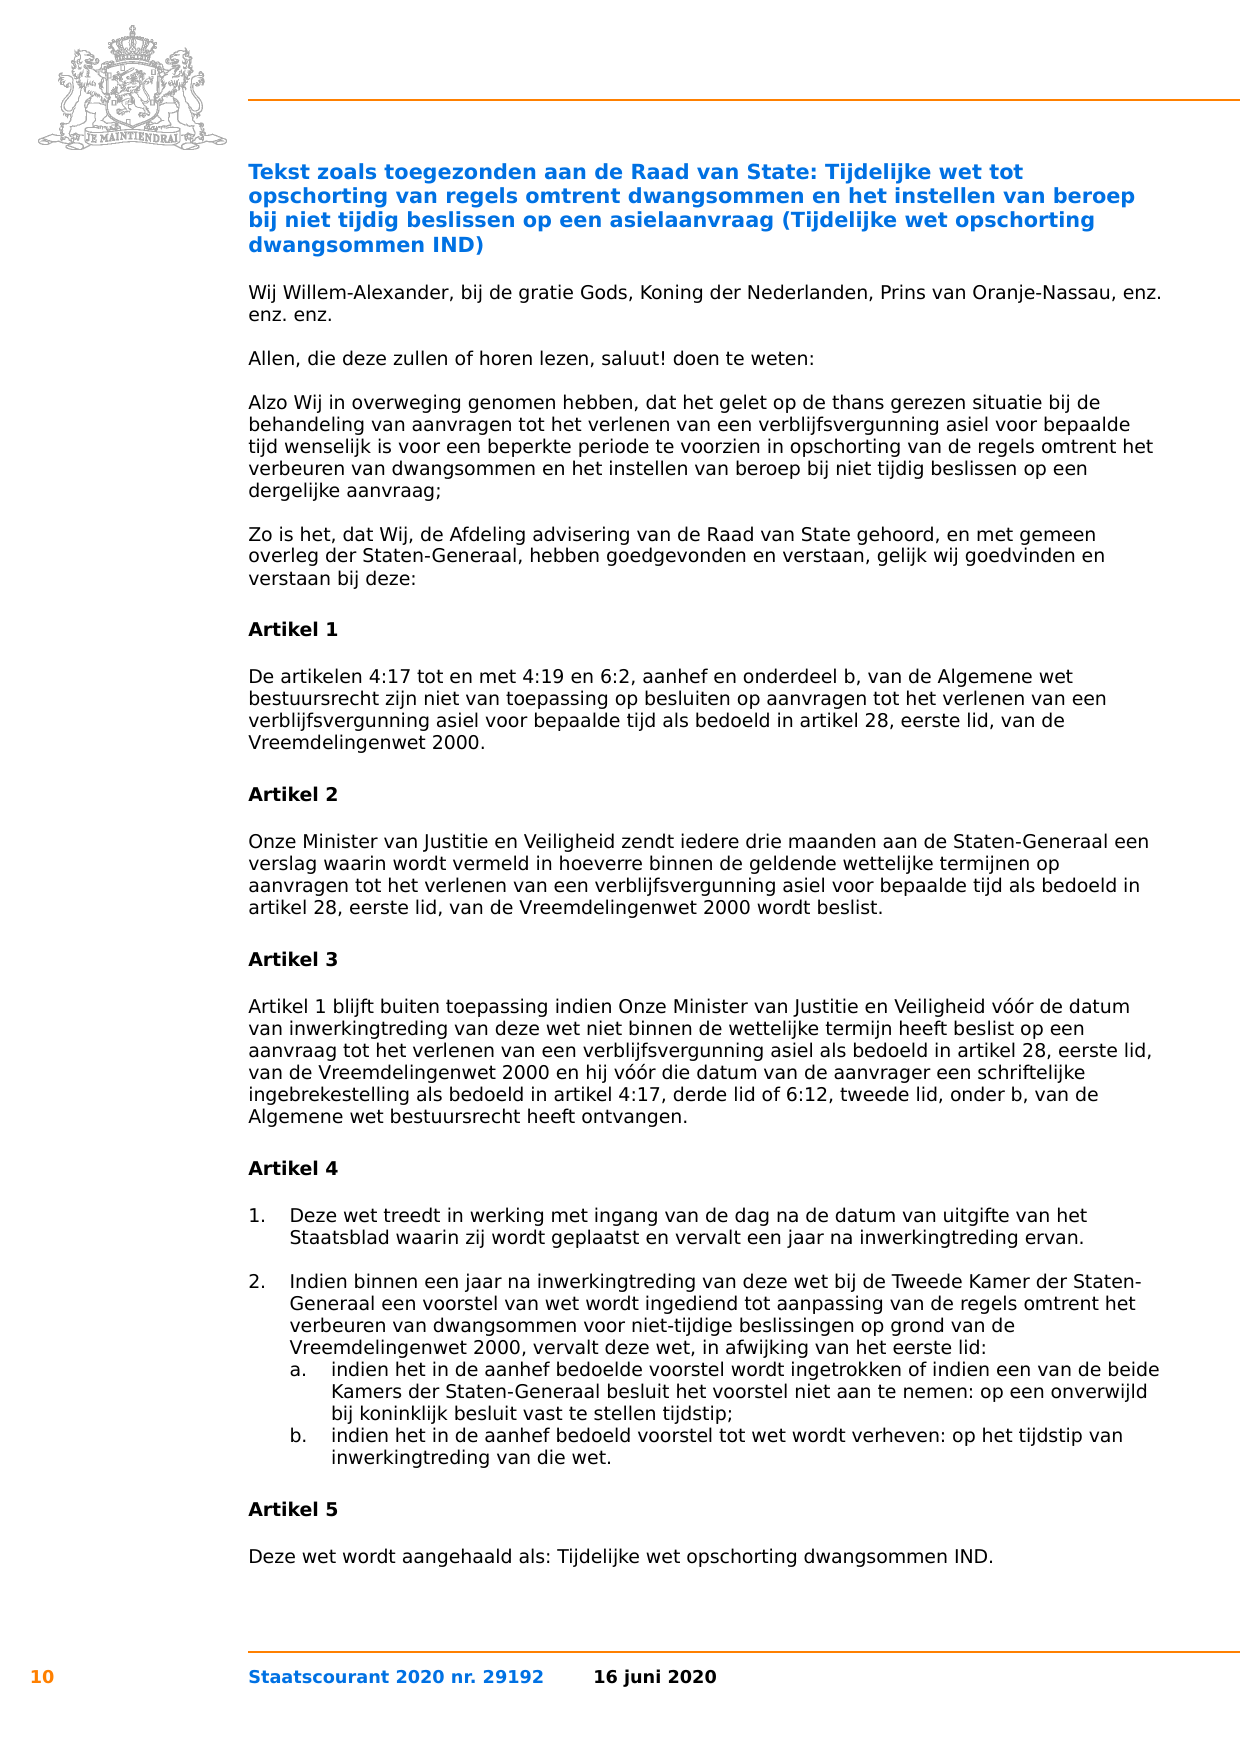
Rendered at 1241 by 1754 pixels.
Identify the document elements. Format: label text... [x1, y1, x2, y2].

text Alzo Wij in overweging genomen hebben, dat het gelet op de thans gerezen situatie bij de behandeling van aanvragen tot het verlenen van een verblijfsvergunning asiel voor bepaalde tijd wenselijk is voor een beperkte periode te voorzien in opschorting van de regels omtrent het verbeuren van dwangsommen en het instellen van beroep bij niet tijdig beslissen op een dergelijke aanvraag; [248, 392, 1163, 502]
text b. indien het in de aanhef bedoeld voorstel tot wet wordt verheven: op het tijdstip van inwerkingtreding van die wet. [289, 1425, 1163, 1469]
text Wij Willem-Alexander, bij de gratie Gods, Koning der Nederlanden, Prins van Oranje-Nassau, enz. enz. enz. [248, 282, 1163, 326]
text 1. Deze wet treedt in werking met ingang van de dag na de datum van uitgifte van het Staatsblad waarin zij wordt geplaatst en vervalt een jaar na inwerkingtreding ervan. [248, 1205, 1163, 1249]
text De artikelen 4:17 tot en met 4:19 en 6:2, aanhef en onderdeel b, van de Algemene wet bestuursrecht zijn niet van toepassing op besluiten op aanvragen tot het verlenen van een verblijfsvergunning asiel voor bepaalde tijd als bedoeld in artikel 28, eerste lid, van de Vreemdelingenwet 2000. [248, 666, 1163, 754]
text 2. Indien binnen een jaar na inwerkingtreding van deze wet bij de Tweede Kamer der Staten-Generaal een voorstel van wet wordt ingediend tot aanpassing van de regels omtrent het verbeuren van dwangsommen voor niet-tijdige beslissingen op grond van de Vreemdelingenwet 2000, vervalt deze wet, in afwijking van het eerste lid: [248, 1271, 1163, 1359]
subtitle Tekst zoals toegezonden aan de Raad van State: Tijdelijke wet tot opschorting van regels omtrent dwangsommen en het instellen van beroep bij niet tijdig beslissen op een asielaanvraag (Tijdelijke wet opschorting dwangsommen IND) [248, 160, 1163, 257]
text Deze wet wordt aangehaald als: Tijdelijke wet opschorting dwangsommen IND. [248, 1546, 1163, 1568]
subtitle Artikel 3 [248, 949, 1163, 971]
text Allen, die deze zullen of horen lezen, saluut! doen te weten: [248, 348, 1163, 370]
subtitle Artikel 5 [248, 1499, 1163, 1521]
picture [38, 25, 227, 150]
text Artikel 1 blijft buiten toepassing indien Onze Minister van Justitie en Veiligheid vóór de datum van inwerkingtreding van deze wet niet binnen de wettelijke termijn heeft beslist op een aanvraag tot het verlenen van een verblijfsvergunning asiel als bedoeld in artikel 28, eerste lid, van de Vreemdelingenwet 2000 en hij vóór die datum van de aanvrager een schriftelijke ingebrekestelling als bedoeld in artikel 4:17, derde lid of 6:12, tweede lid, onder b, van de Algemene wet bestuursrecht heeft ontvangen. [248, 996, 1163, 1128]
subtitle Artikel 2 [248, 784, 1163, 806]
text a. indien het in de aanhef bedoelde voorstel wordt ingetrokken of indien een van de beide Kamers der Staten-Generaal besluit het voorstel niet aan te nemen: op een onverwijld bij koninklijk besluit vast te stellen tijdstip; [289, 1359, 1163, 1425]
text Onze Minister van Justitie en Veiligheid zendt iedere drie maanden aan de Staten-Generaal een verslag waarin wordt vermeld in hoeverre binnen de geldende wettelijke termijnen op aanvragen tot het verlenen van een verblijfsvergunning asiel voor bepaalde tijd als bedoeld in artikel 28, eerste lid, van de Vreemdelingenwet 2000 wordt beslist. [248, 831, 1163, 919]
subtitle Artikel 1 [248, 619, 1163, 641]
subtitle Artikel 4 [248, 1158, 1163, 1180]
text Zo is het, dat Wij, de Afdeling advisering van de Raad van State gehoord, en met gemeen overleg der Staten-Generaal, hebben goedgevonden en verstaan, gelijk wij goedvinden en verstaan bij deze: [248, 523, 1163, 589]
